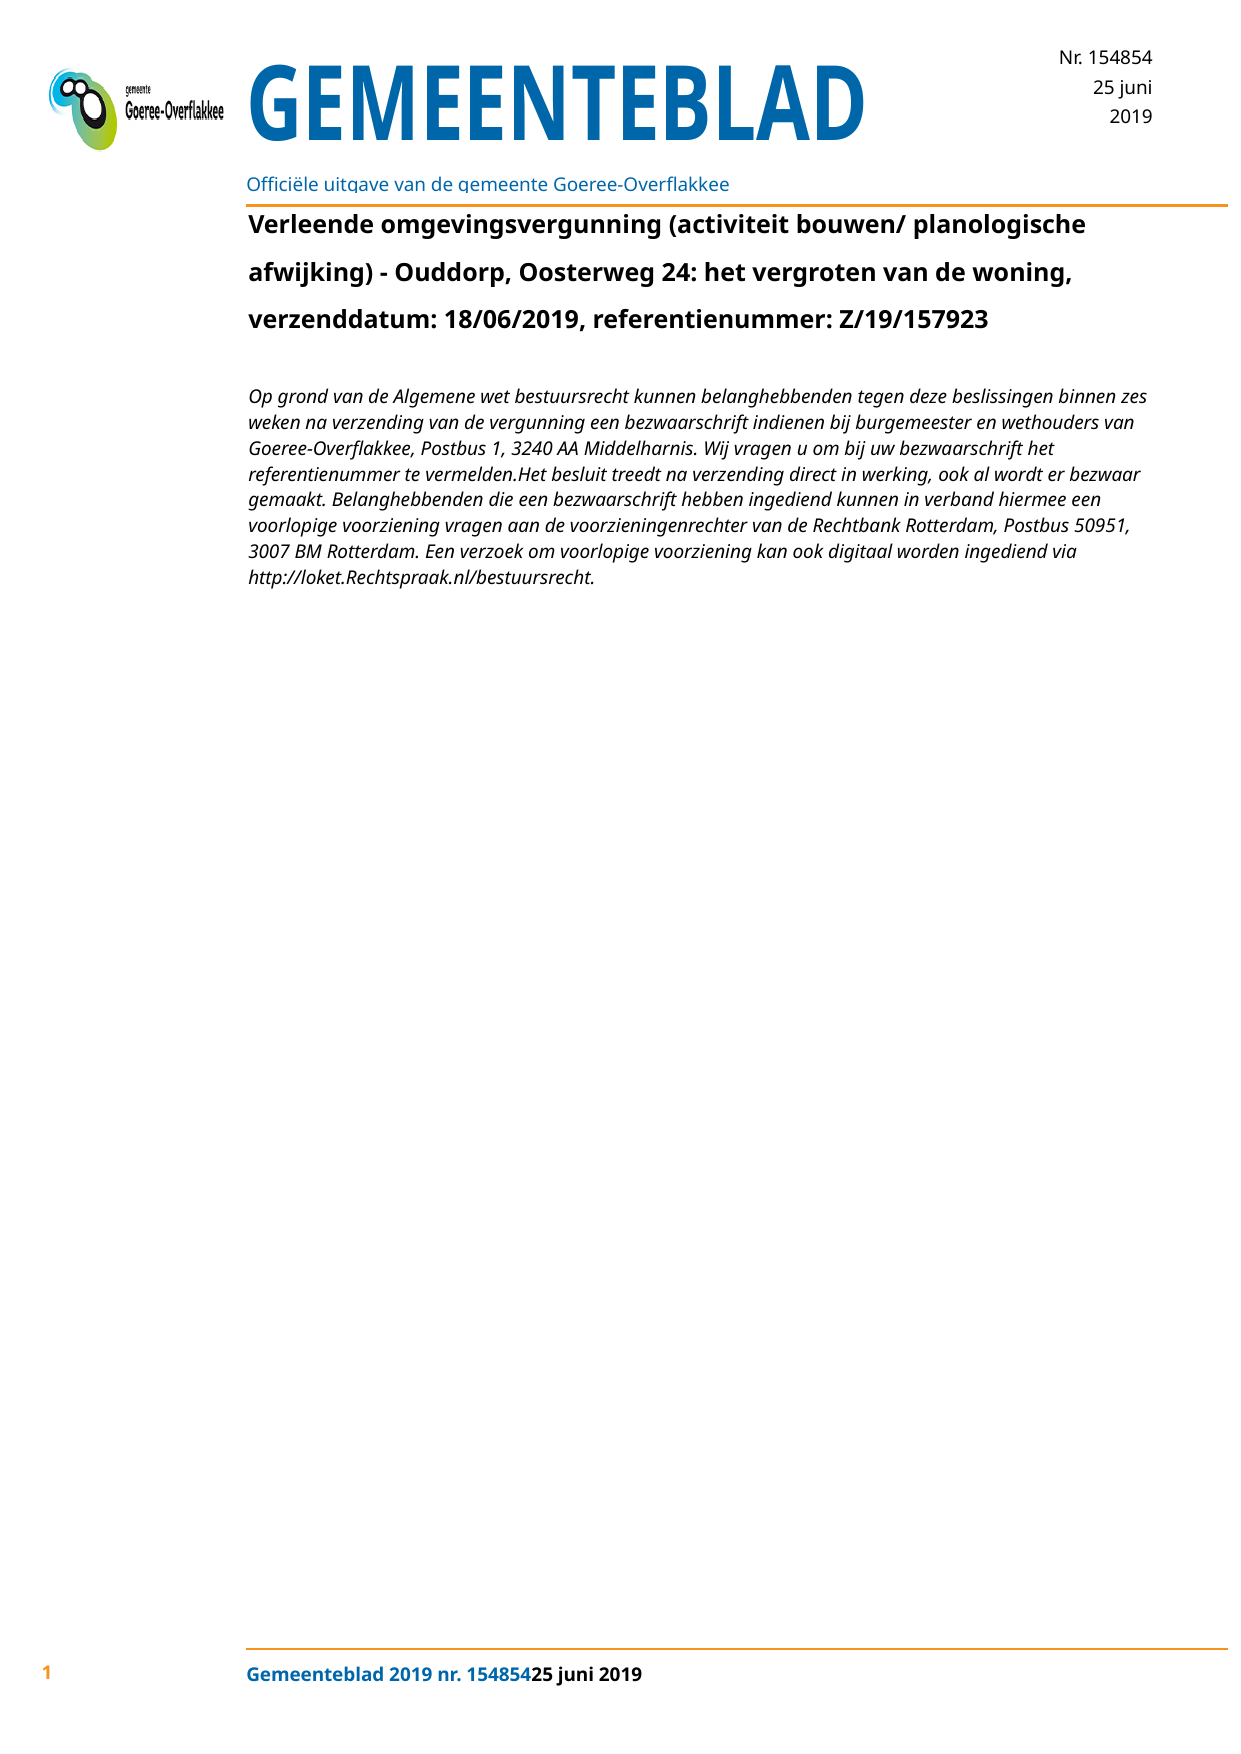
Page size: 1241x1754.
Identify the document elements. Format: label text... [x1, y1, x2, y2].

text Verleende omgevingsvergunning (activiteit bouwen/ planologische afwijking) - Ouddorp, Oosterweg 24: het vergroten van de woning, verzenddatum: 18/06/2019, referentienummer: Z/19/157923 [248, 207, 1152, 336]
text Op grond van de Algemene wet bestuursrecht kunnen belanghebbenden tegen deze beslissingen binnen zes weken na verzending van de vergunning een bezwaarschrift indienen bij burgemeester en wethouders van Goeree-Overflakkee, Postbus 1, 3240 AA Middelharnis. Wij vragen u om bij uw bezwaarschrift het referentienummer te vermelden.Het besluit treedt na verzending direct in werking, ook al wordt er bezwaar gemaakt. Belanghebbenden die een bezwaarschrift hebben ingediend kunnen in verband hiermee een voorlopige voorziening vragen aan de voorzieningenrechter van de Rechtbank Rotterdam, Postbus 50951, 3007 BM Rotterdam. Een verzoek om voorlopige voorziening kan ook digitaal worden ingediend via http://loket.Rechtspraak.nl/bestuursrecht. [248, 384, 1152, 589]
picture [41, 47, 231, 172]
